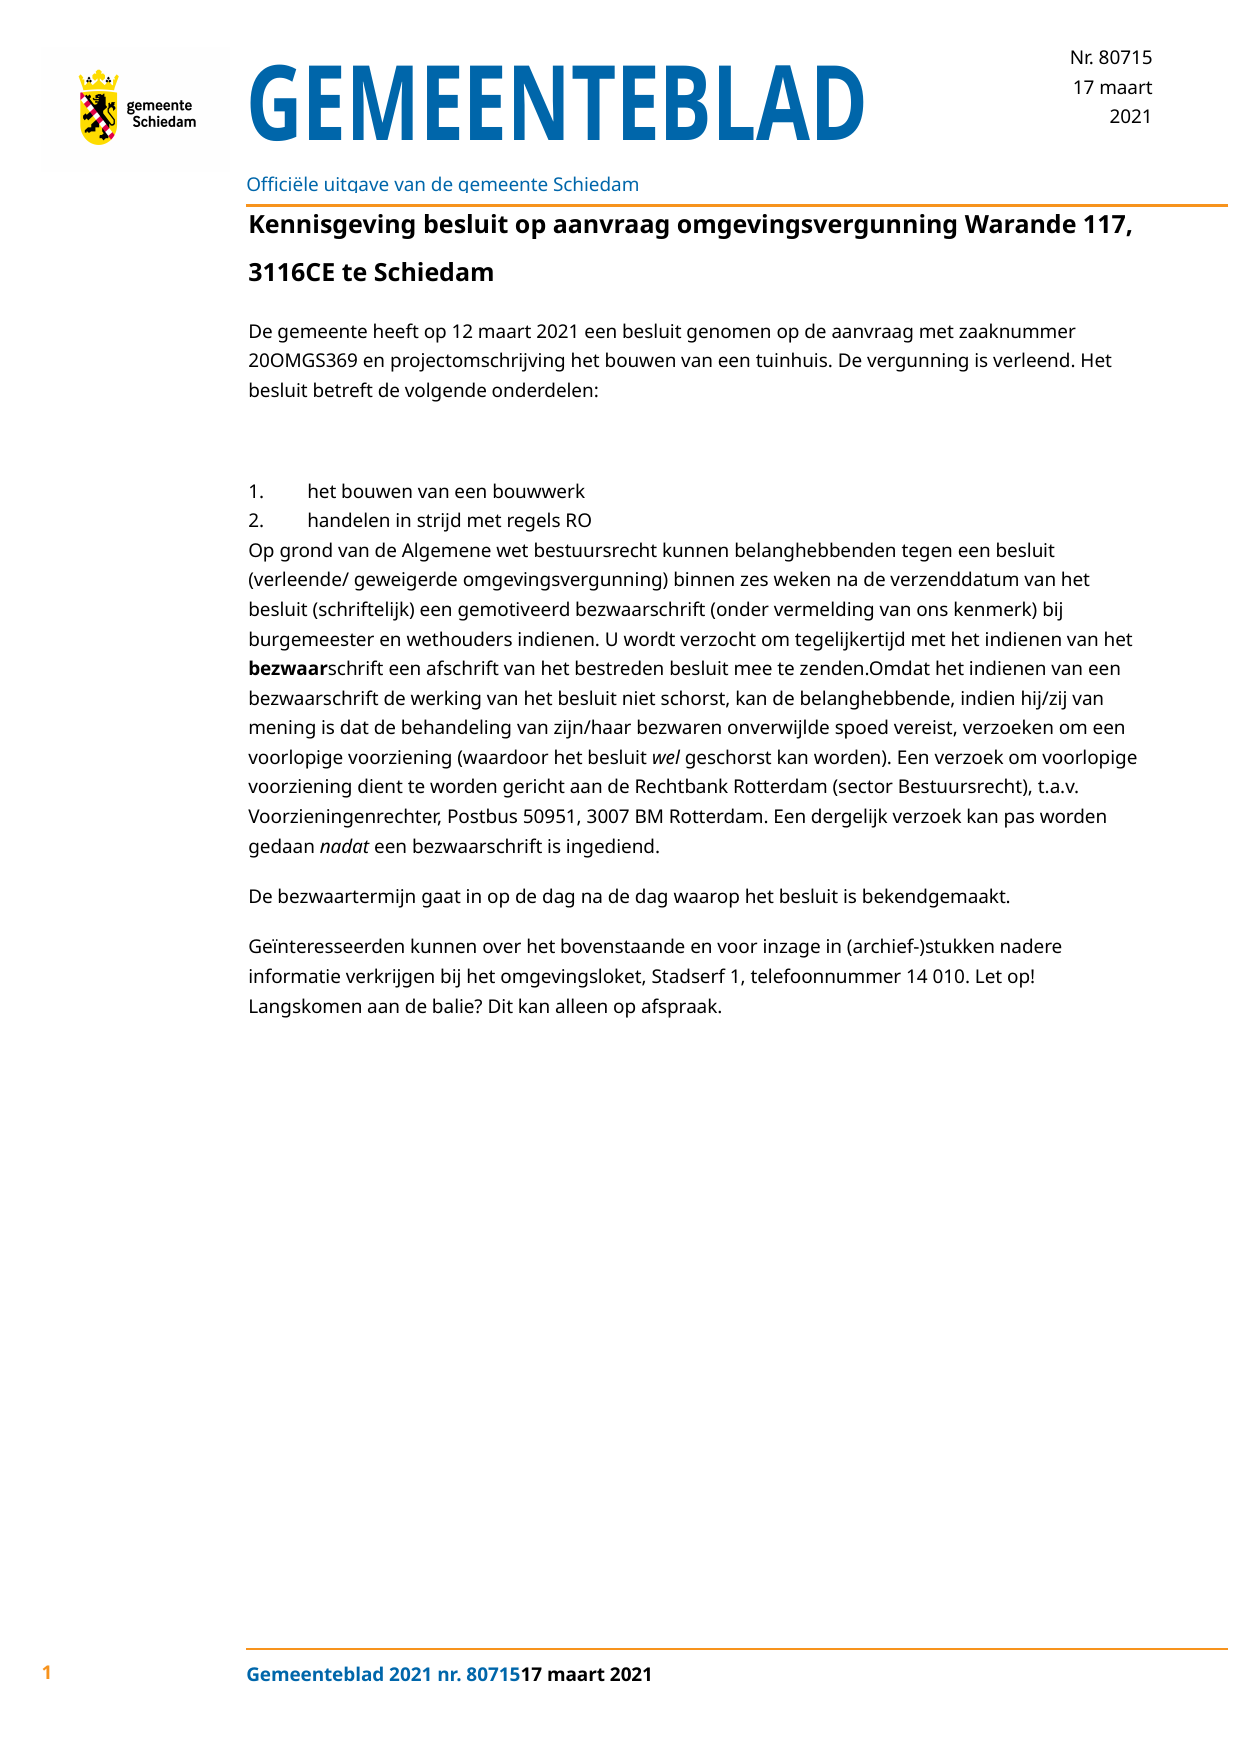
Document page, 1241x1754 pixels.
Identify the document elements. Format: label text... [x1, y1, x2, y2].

text Op grond van de Algemene wet bestuursrecht kunnen belanghebbenden tegen een besluit (verleende/ geweigerde omgevingsvergunning) binnen zes weken na de verzenddatum van het besluit (schriftelijk) een gemotiveerd bezwaarschrift (onder vermelding van ons kenmerk) bij burgemeester en wethouders indienen. U wordt verzocht om tegelijkertijd met het indienen van het bezwaarschrift een afschrift van het bestreden besluit mee te zenden.Omdat het indienen van een bezwaarschrift de werking van het besluit niet schorst, kan de belanghebbende, indien hij/zij van mening is dat de behandeling van zijn/haar bezwaren onverwijlde spoed vereist, verzoeken om een voorlopige voorziening (waardoor het besluit wel geschorst kan worden). Een verzoek om voorlopige voorziening dient te worden gericht aan de Rechtbank Rotterdam (sector Bestuursrecht), t.a.v. Voorzieningenrechter, Postbus 50951, 3007 BM Rotterdam. Een dergelijk verzoek kan pas worden gedaan nadat een bezwaarschrift is ingediend. [248, 537, 1152, 859]
text Geïnteresseerden kunnen over het bovenstaande en voor inzage in (archief-)stukken nadere informatie verkrijgen bij het omgevingsloket, Stadserf 1, telefoonnummer 14 010. Let op! Langskomen aan de balie? Dit kan alleen op afspraak. [248, 934, 1152, 1019]
text De bezwaartermijn gaat in op de dag na de dag waarop het besluit is bekendgemaakt. [248, 883, 1152, 909]
text Kennisgeving besluit op aanvraag omgevingsvergunning Warande 117, 3116CE te Schiedam [248, 207, 1152, 288]
list het bouwen van een bouwwerk [248, 478, 1152, 504]
list handelen in strijd met regels RO [248, 507, 1152, 533]
text De gemeente heeft op 12 maart 2021 een besluit genomen op de aanvraag met zaaknummer 20OMGS369 en projectomschrijving het bouwen van een tuinhuis. De vergunning is verleend. Het besluit betreft de volgende onderdelen: [248, 318, 1152, 403]
picture [41, 47, 231, 172]
